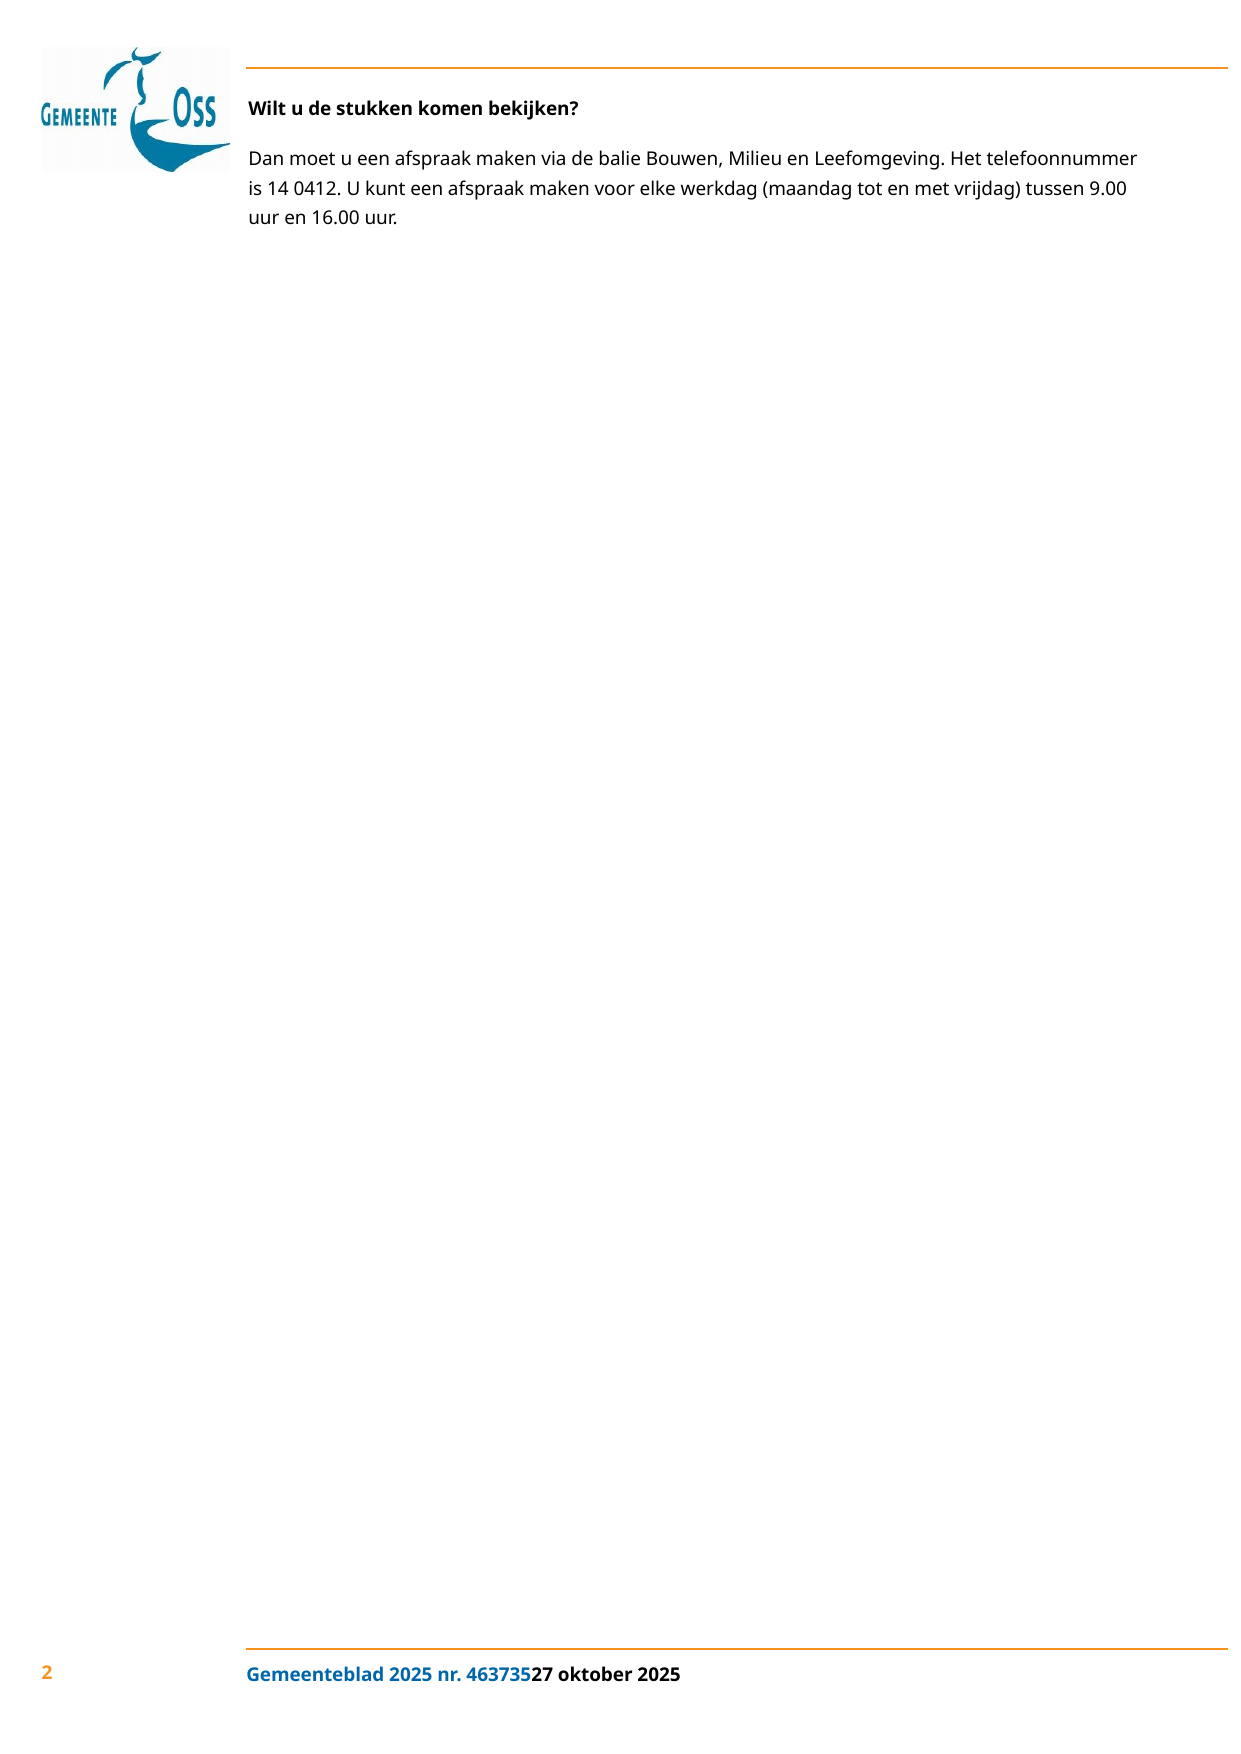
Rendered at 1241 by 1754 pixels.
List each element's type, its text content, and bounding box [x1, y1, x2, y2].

text Dan moet u een afspraak maken via de balie Bouwen, Milieu en Leefomgeving. Het telefoonnummer is 14 0412. U kunt een afspraak maken voor elke werkdag (maandag tot en met vrijdag) tussen 9.00 uur en 16.00 uur. [248, 145, 1152, 230]
picture [41, 47, 231, 172]
text Wilt u de stukken komen bekijken? [248, 95, 1152, 121]
